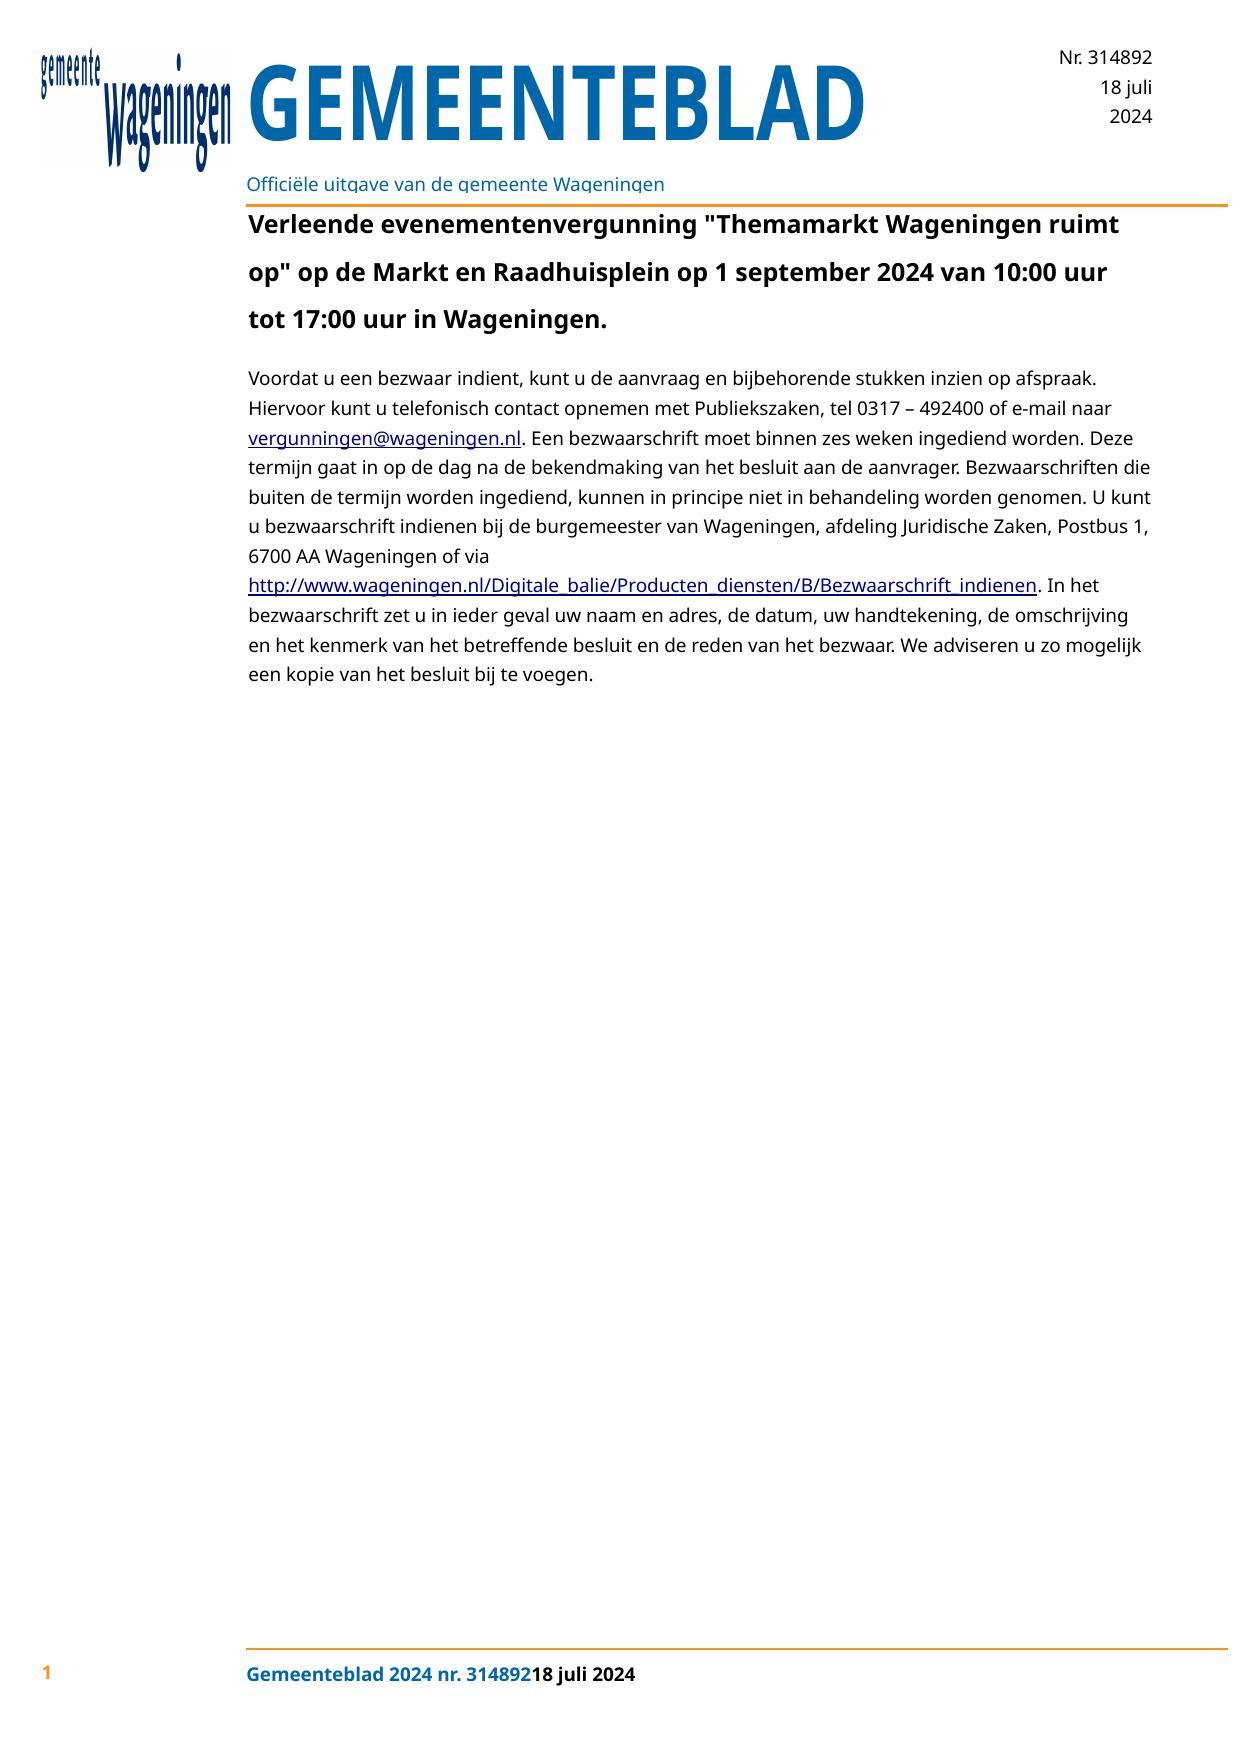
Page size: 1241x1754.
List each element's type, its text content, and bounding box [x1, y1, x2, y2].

text Verleende evenementenvergunning "Themamarkt Wageningen ruimt op" op de Markt en Raadhuisplein op 1 september 2024 van 10:00 uur tot 17:00 uur in Wageningen. [248, 207, 1152, 336]
picture [41, 47, 231, 172]
text Voordat u een bezwaar indient, kunt u de aanvraag en bijbehorende stukken inzien op afspraak. Hiervoor kunt u telefonisch contact opnemen met Publiekszaken, tel 0317 – 492400 of e-mail naar vergunningen@wageningen.nl. Een bezwaarschrift moet binnen zes weken ingediend worden. Deze termijn gaat in op de dag na de bekendmaking van het besluit aan de aanvrager. Bezwaarschriften die buiten de termijn worden ingediend, kunnen in principe niet in behandeling worden genomen. U kunt u bezwaarschrift indienen bij de burgemeester van Wageningen, afdeling Juridische Zaken, Postbus 1, 6700 AA Wageningen of via http://www.wageningen.nl/Digitale_balie/Producten_diensten/B/Bezwaarschrift_indienen. In het bezwaarschrift zet u in ieder geval uw naam en adres, de datum, uw handtekening, de omschrijving en het kenmerk van het betreffende besluit en de reden van het bezwaar. We adviseren u zo mogelijk een kopie van het besluit bij te voegen. [248, 366, 1152, 687]
